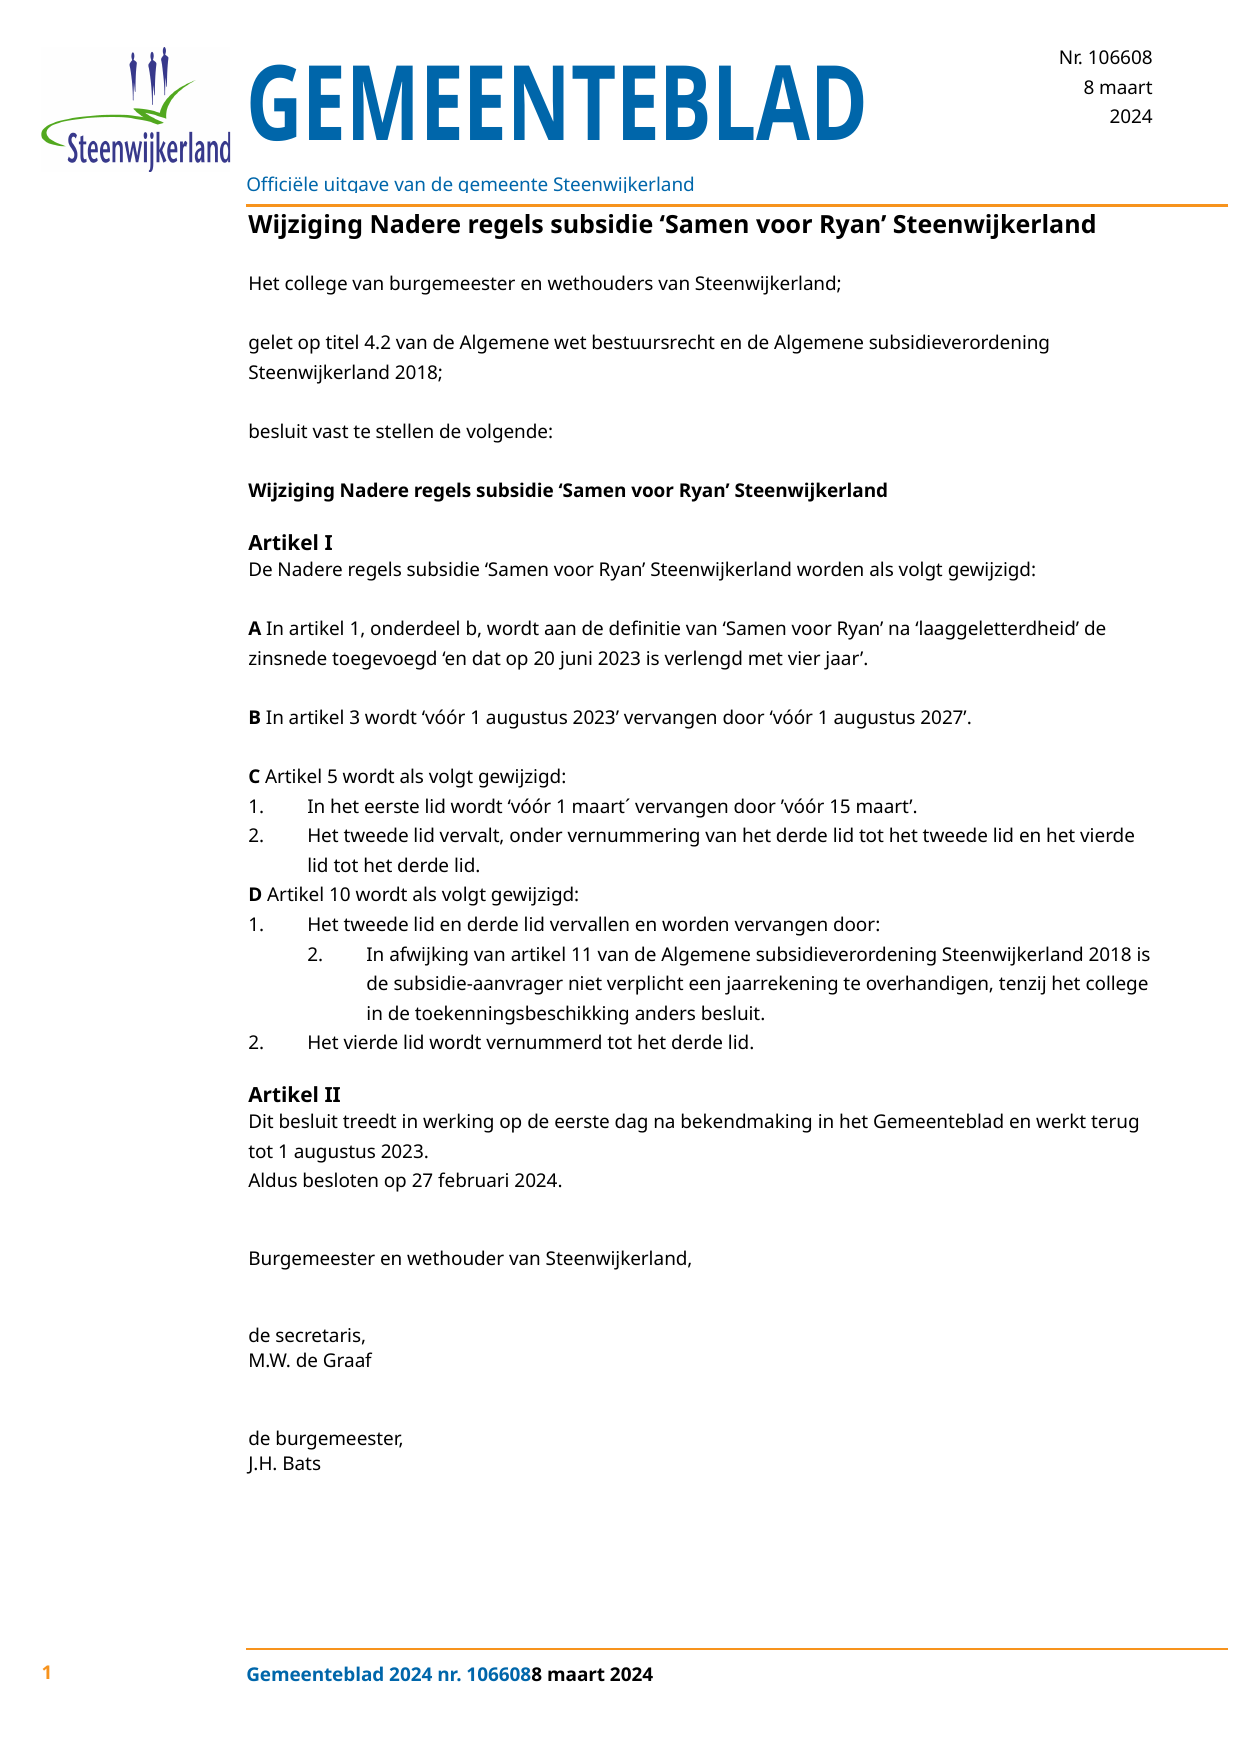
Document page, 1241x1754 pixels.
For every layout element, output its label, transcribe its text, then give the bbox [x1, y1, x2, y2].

text D Artikel 10 wordt als volgt gewijzigd: [248, 882, 1152, 907]
text De Nadere regels subsidie ‘Samen voor Ryan’ Steenwijkerland worden als volgt gewijzigd: [248, 556, 1152, 582]
text Burgemeester en wethouder van Steenwijkerland, [248, 1245, 1152, 1271]
text besluit vast te stellen de volgende: [248, 418, 1152, 444]
text Wijziging Nadere regels subsidie ‘Samen voor Ryan’ Steenwijkerland [248, 207, 1152, 241]
text B In artikel 3 wordt ‘vóór 1 augustus 2023’ vervangen door ‘vóór 1 augustus 2027’. [248, 704, 1152, 730]
text Dit besluit treedt in werking op de eerste dag na bekendmaking in het Gemeenteblad en werkt terug tot 1 augustus 2023. [248, 1108, 1152, 1164]
list Het tweede lid en derde lid vervallen en worden vervangen door: [248, 911, 1152, 937]
text Artikel II [248, 1080, 1152, 1108]
list Het vierde lid wordt vernummerd tot het derde lid. [248, 1029, 1152, 1055]
text Aldus besloten op 27 februari 2024. [248, 1168, 1152, 1193]
text M.W. de Graaf [248, 1348, 1152, 1373]
text Het college van burgemeester en wethouders van Steenwijkerland; [248, 270, 1152, 296]
list In afwijking van artikel 11 van de Algemene subsidieverordening Steenwijkerland 2018 is de subsidie-aanvrager niet verplicht een jaarrekening te overhandigen, tenzij het college in de toekenningsbeschikking anders besluit. [307, 941, 1152, 1026]
list In het eerste lid wordt ‘vóór 1 maart´ vervangen door ’vóór 15 maart’. [248, 793, 1152, 819]
text de burgemeester, [248, 1425, 1152, 1451]
list Het tweede lid vervalt, onder vernummering van het derde lid tot het tweede lid en het vierde lid tot het derde lid. [248, 822, 1152, 878]
text Artikel I [248, 528, 1152, 556]
text A In artikel 1, onderdeel b, wordt aan de definitie van ‘Samen voor Ryan’ na ‘laaggeletterdheid’ de zinsnede toegevoegd ‘en dat op 20 juni 2023 is verlengd met vier jaar’. [248, 615, 1152, 671]
text J.H. Bats [248, 1451, 1152, 1476]
picture [41, 47, 231, 172]
text C Artikel 5 wordt als volgt gewijzigd: [248, 763, 1152, 789]
text de secretaris, [248, 1322, 1152, 1348]
text gelet op titel 4.2 van de Algemene wet bestuursrecht en de Algemene subsidieverordening Steenwijkerland 2018; [248, 329, 1152, 385]
text Wijziging Nadere regels subsidie ‘Samen voor Ryan’ Steenwijkerland [248, 477, 1152, 503]
